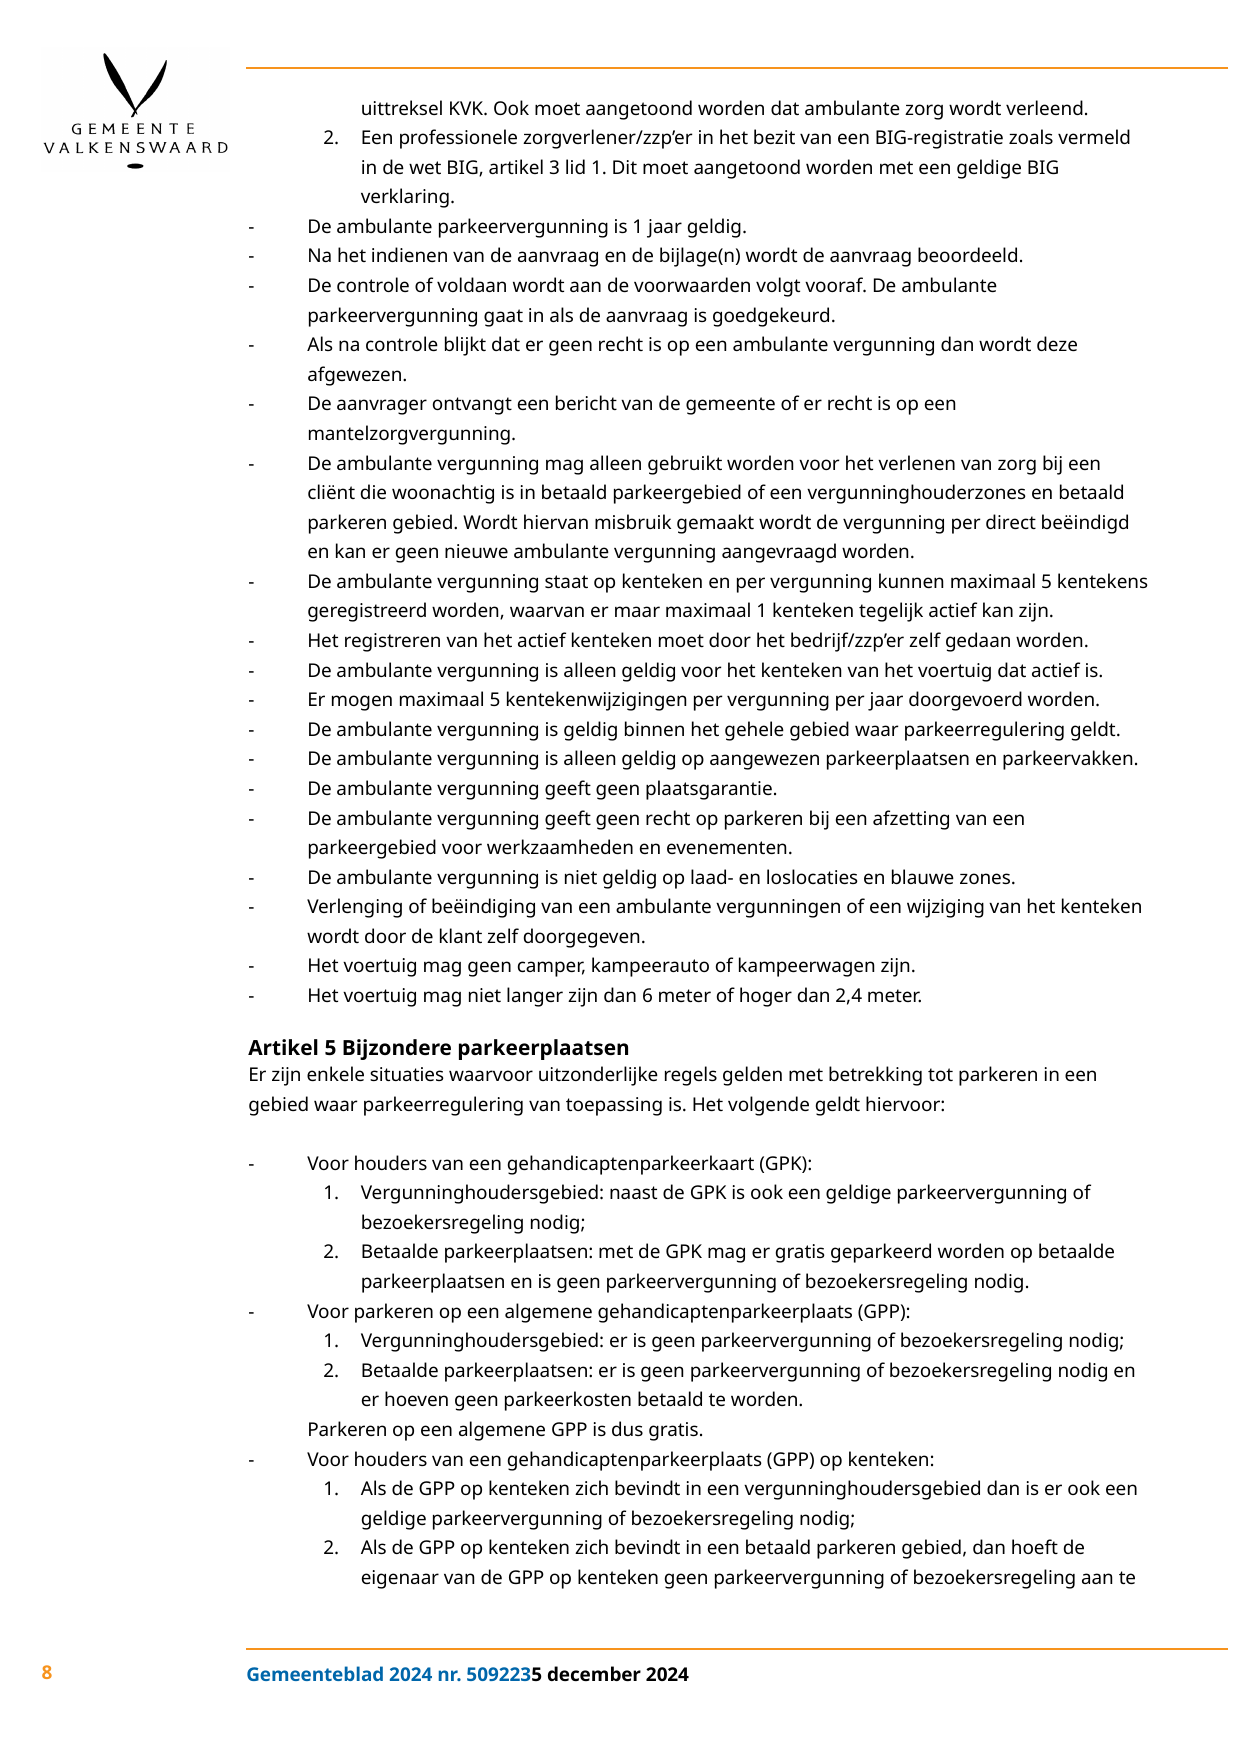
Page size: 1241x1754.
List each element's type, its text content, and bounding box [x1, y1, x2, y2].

list Het registreren van het actief kenteken moet door het bedrijf/zzp’er zelf gedaan worden. [248, 627, 1152, 653]
list Als na controle blijkt dat er geen recht is op een ambulante vergunning dan wordt deze afgewezen. [248, 331, 1152, 387]
picture [41, 47, 231, 172]
list Als de GPP op kenteken zich bevindt in een vergunninghoudersgebied dan is er ook een geldige parkeervergunning of bezoekersregeling nodig; [323, 1475, 1152, 1531]
list Er mogen maximaal 5 kentekenwijzigingen per vergunning per jaar doorgevoerd worden. [248, 686, 1152, 712]
list Een professionele zorgverlener/zzp’er in het bezit van een BIG-registratie zoals vermeld in de wet BIG, artikel 3 lid 1. Dit moet aangetoond worden met een geldige BIG verklaring. [323, 124, 1152, 209]
list Na het indienen van de aanvraag en de bijlage(n) wordt de aanvraag beoordeeld. [248, 243, 1152, 268]
list De ambulante parkeervergunning is 1 jaar geldig. [248, 213, 1152, 239]
list De aanvrager ontvangt een bericht van de gemeente of er recht is op een mantelzorgvergunning. [248, 391, 1152, 446]
list De ambulante vergunning mag alleen gebruikt worden voor het verlenen van zorg bij een cliënt die woonachtig is in betaald parkeergebied of een vergunninghouderzones en betaald parkeren gebied. Wordt hiervan misbruik gemaakt wordt de vergunning per direct beëindigd en kan er geen nieuwe ambulante vergunning aangevraagd worden. [248, 450, 1152, 564]
list Vergunninghoudersgebied: er is geen parkeervergunning of bezoekersregeling nodig; [323, 1327, 1152, 1353]
list Vergunninghoudersgebied: naast de GPK is ook een geldige parkeervergunning of bezoekersregeling nodig; [323, 1179, 1152, 1235]
list Voor houders van een gehandicaptenparkeerplaats (GPP) op kenteken: [248, 1446, 1152, 1471]
list De ambulante vergunning is geldig binnen het gehele gebied waar parkeerregulering geldt. [248, 716, 1152, 742]
list De ambulante vergunning geeft geen plaatsgarantie. [248, 775, 1152, 801]
list Parkeren op een algemene GPP is dus gratis. [248, 1416, 1152, 1442]
list Voor parkeren op een algemene gehandicaptenparkeerplaats (GPP): [248, 1298, 1152, 1323]
list Betaalde parkeerplaatsen: met de GPK mag er gratis geparkeerd worden op betaalde parkeerplaatsen en is geen parkeervergunning of bezoekersregeling nodig. [323, 1239, 1152, 1294]
list Het voertuig mag geen camper, kampeerauto of kampeerwagen zijn. [248, 953, 1152, 978]
list Betaalde parkeerplaatsen: er is geen parkeervergunning of bezoekersregeling nodig en er hoeven geen parkeerkosten betaald te worden. [323, 1357, 1152, 1412]
list Het voertuig mag niet langer zijn dan 6 meter of hoger dan 2,4 meter. [248, 982, 1152, 1008]
list De ambulante vergunning is alleen geldig voor het kenteken van het voertuig dat actief is. [248, 657, 1152, 683]
list Voor houders van een gehandicaptenparkeerkaart (GPK): [248, 1150, 1152, 1176]
list De ambulante vergunning is niet geldig op laad- en loslocaties en blauwe zones. [248, 864, 1152, 890]
list De ambulante vergunning is alleen geldig op aangewezen parkeerplaatsen en parkeervakken. [248, 746, 1152, 771]
text Artikel 5 Bijzondere parkeerplaatsen [248, 1033, 1152, 1061]
list Verlenging of beëindiging van een ambulante vergunningen of een wijziging van het kenteken wordt door de klant zelf doorgegeven. [248, 893, 1152, 949]
list De ambulante vergunning staat op kenteken en per vergunning kunnen maximaal 5 kentekens geregistreerd worden, waarvan er maar maximaal 1 kenteken tegelijk actief kan zijn. [248, 568, 1152, 623]
list De ambulante vergunning geeft geen recht op parkeren bij een afzetting van een parkeergebied voor werkzaamheden en evenementen. [248, 805, 1152, 860]
list Als de GPP op kenteken zich bevindt in een betaald parkeren gebied, dan hoeft de eigenaar van de GPP op kenteken geen parkeervergunning of bezoekersregeling aan te [323, 1534, 1152, 1590]
text Er zijn enkele situaties waarvoor uitzonderlijke regels gelden met betrekking tot parkeren in een gebied waar parkeerregulering van toepassing is. Het volgende geldt hiervoor: [248, 1061, 1152, 1116]
list De controle of voldaan wordt aan de voorwaarden volgt vooraf. De ambulante parkeervergunning gaat in als de aanvraag is goedgekeurd. [248, 272, 1152, 328]
list uittreksel KVK. Ook moet aangetoond worden dat ambulante zorg wordt verleend. [323, 95, 1152, 121]
